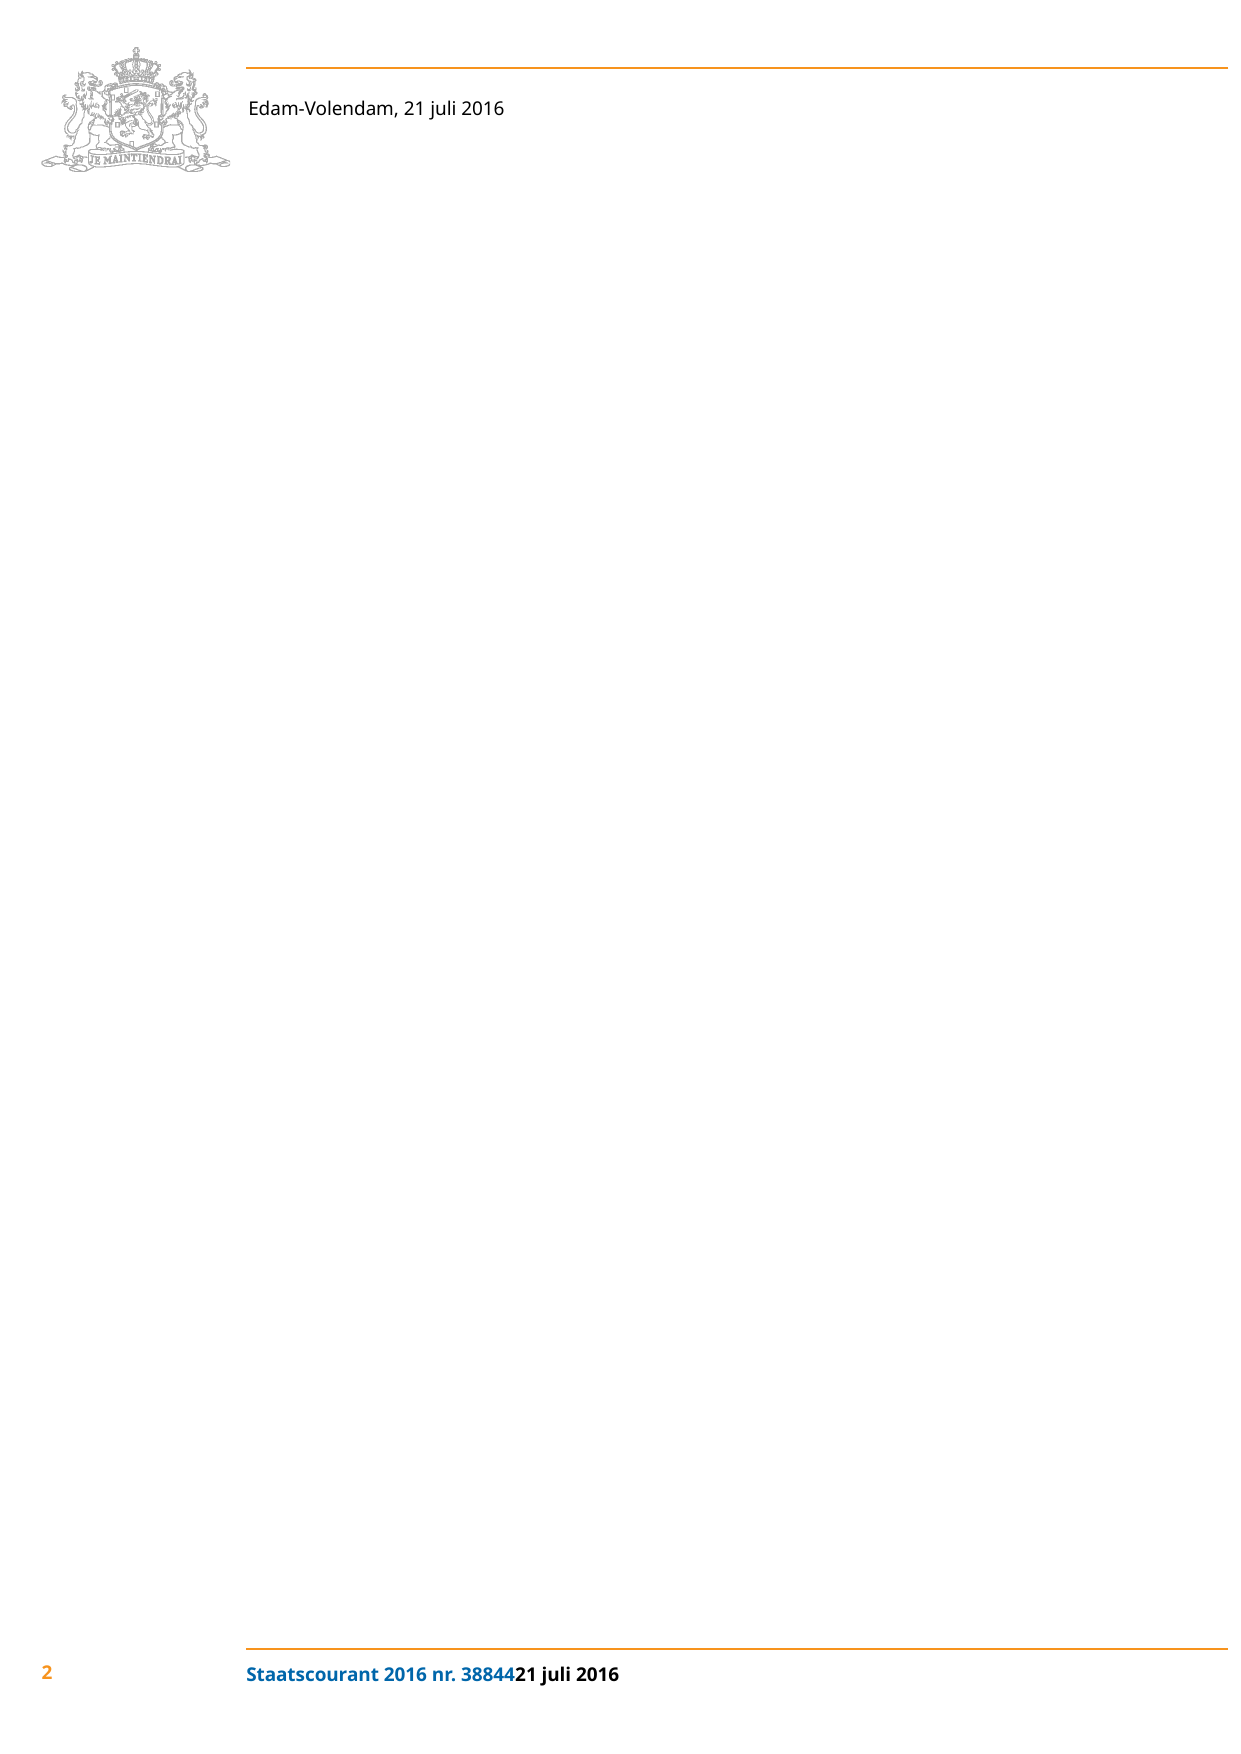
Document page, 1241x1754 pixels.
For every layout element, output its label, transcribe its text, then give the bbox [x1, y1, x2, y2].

picture [41, 47, 231, 172]
text Edam-Volendam, 21 juli 2016 [248, 95, 1152, 121]
